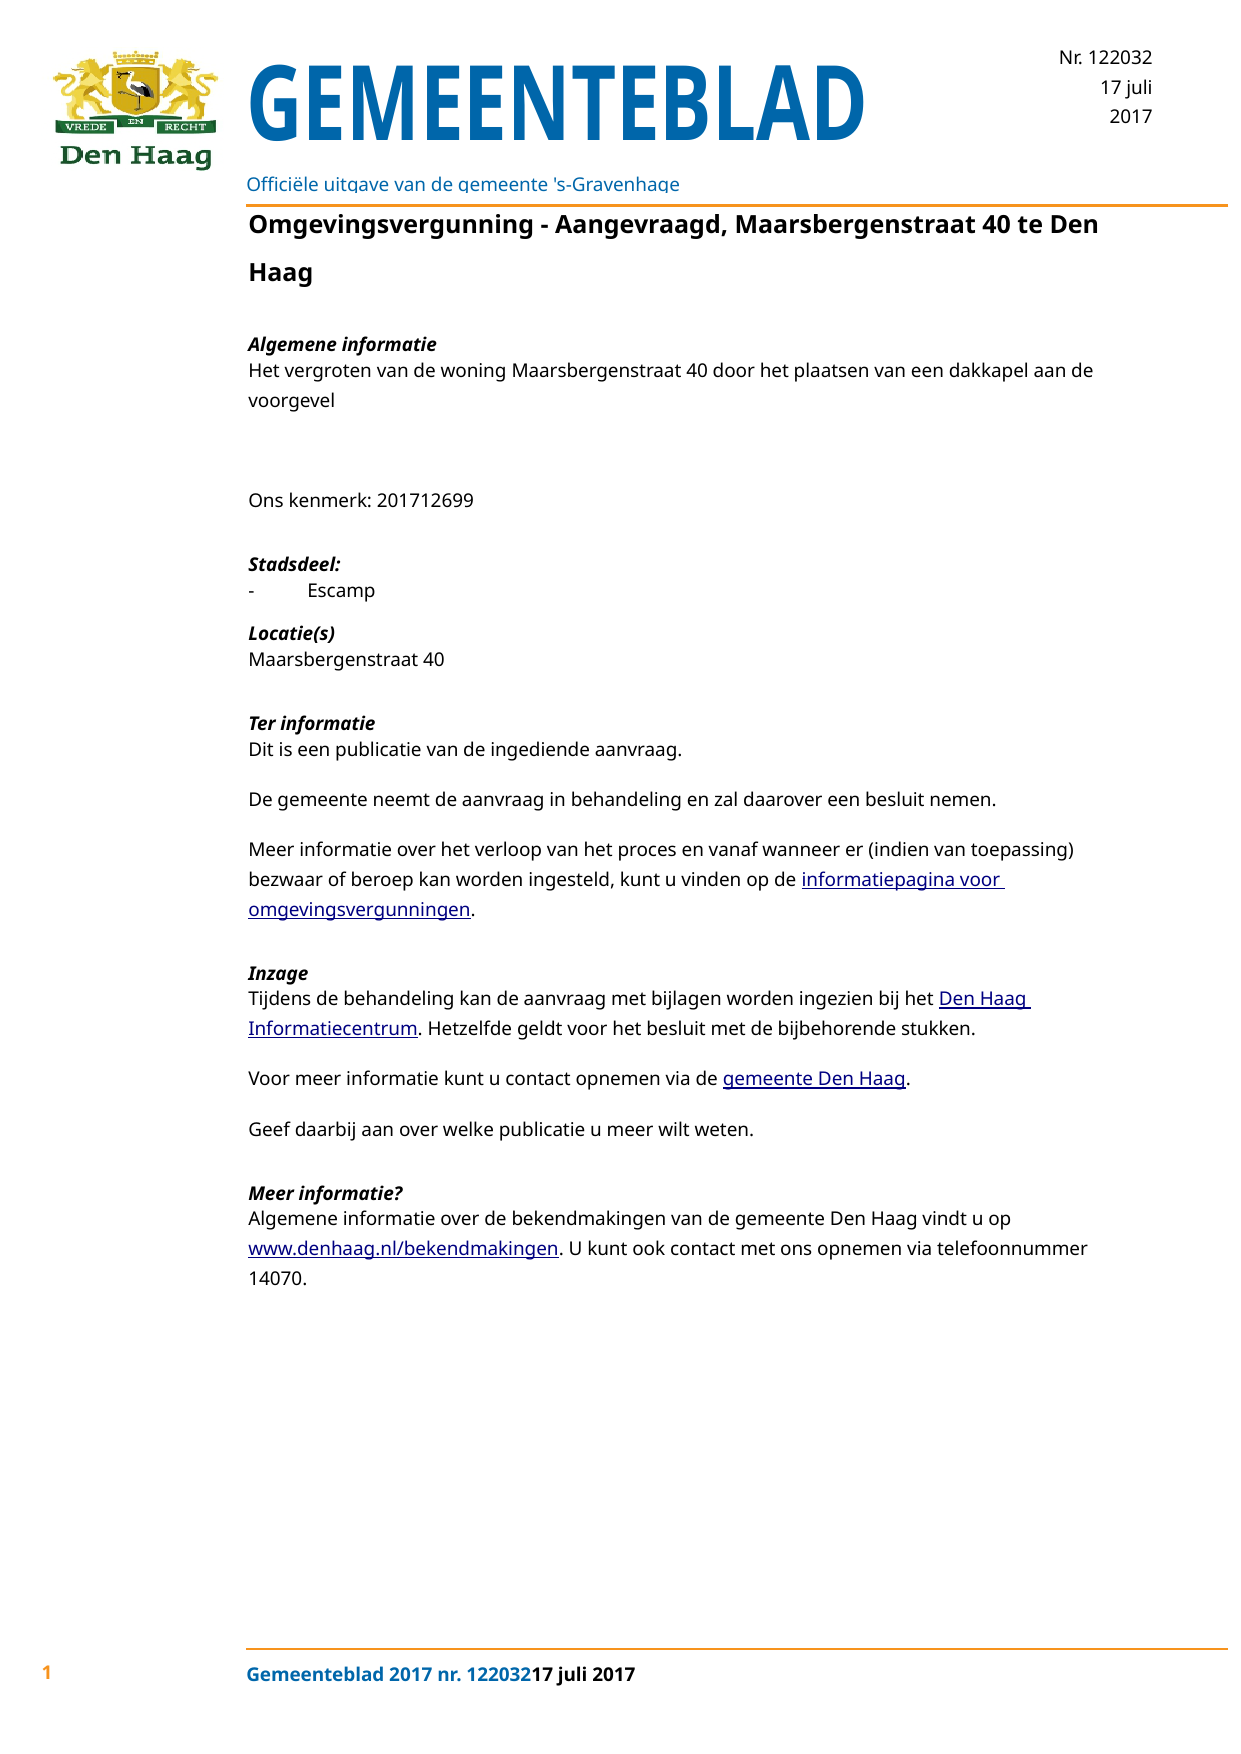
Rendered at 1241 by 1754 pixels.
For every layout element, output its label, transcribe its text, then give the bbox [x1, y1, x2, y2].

text Meer informatie over het verloop van het proces en vanaf wanneer er (indien van toepassing) bezwaar of beroep kan worden ingesteld, kunt u vinden op de informatiepagina voor omgevingsvergunningen. [248, 837, 1152, 922]
text Dit is een publicatie van de ingediende aanvraag. [248, 736, 1152, 762]
text Geef daarbij aan over welke publicatie u meer wilt weten. [248, 1116, 1152, 1142]
text Algemene informatie over de bekendmakingen van de gemeente Den Haag vindt u op www.denhaag.nl/bekendmakingen. U kunt ook contact met ons opnemen via telefoonnummer 14070. [248, 1206, 1152, 1291]
text Inzage [248, 960, 1152, 986]
text Het vergroten van de woning Maarsbergenstraat 40 door het plaatsen van een dakkapel aan de voorgevel [248, 357, 1152, 412]
picture [41, 47, 231, 172]
text Omgevingsvergunning - Aangevraagd, Maarsbergenstraat 40 te Den Haag [248, 207, 1152, 288]
text Stadsdeel: [248, 552, 1152, 577]
text De gemeente neemt de aanvraag in behandeling en zal daarover een besluit nemen. [248, 786, 1152, 812]
text Tijdens de behandeling kan de aanvraag met bijlagen worden ingezien bij het Den Haag Informatiecentrum. Hetzelfde geldt voor het besluit met de bijbehorende stukken. [248, 986, 1152, 1041]
text Ter informatie [248, 710, 1152, 736]
text Locatie(s) [248, 620, 1152, 646]
text Algemene informatie [248, 331, 1152, 357]
text Meer informatie? [248, 1180, 1152, 1206]
text Ons kenmerk: 201712699 [248, 488, 1152, 513]
text Maarsbergenstraat 40 [248, 646, 1152, 672]
text Voor meer informatie kunt u contact opnemen via de gemeente Den Haag. [248, 1066, 1152, 1091]
list Escamp [248, 577, 1152, 603]
